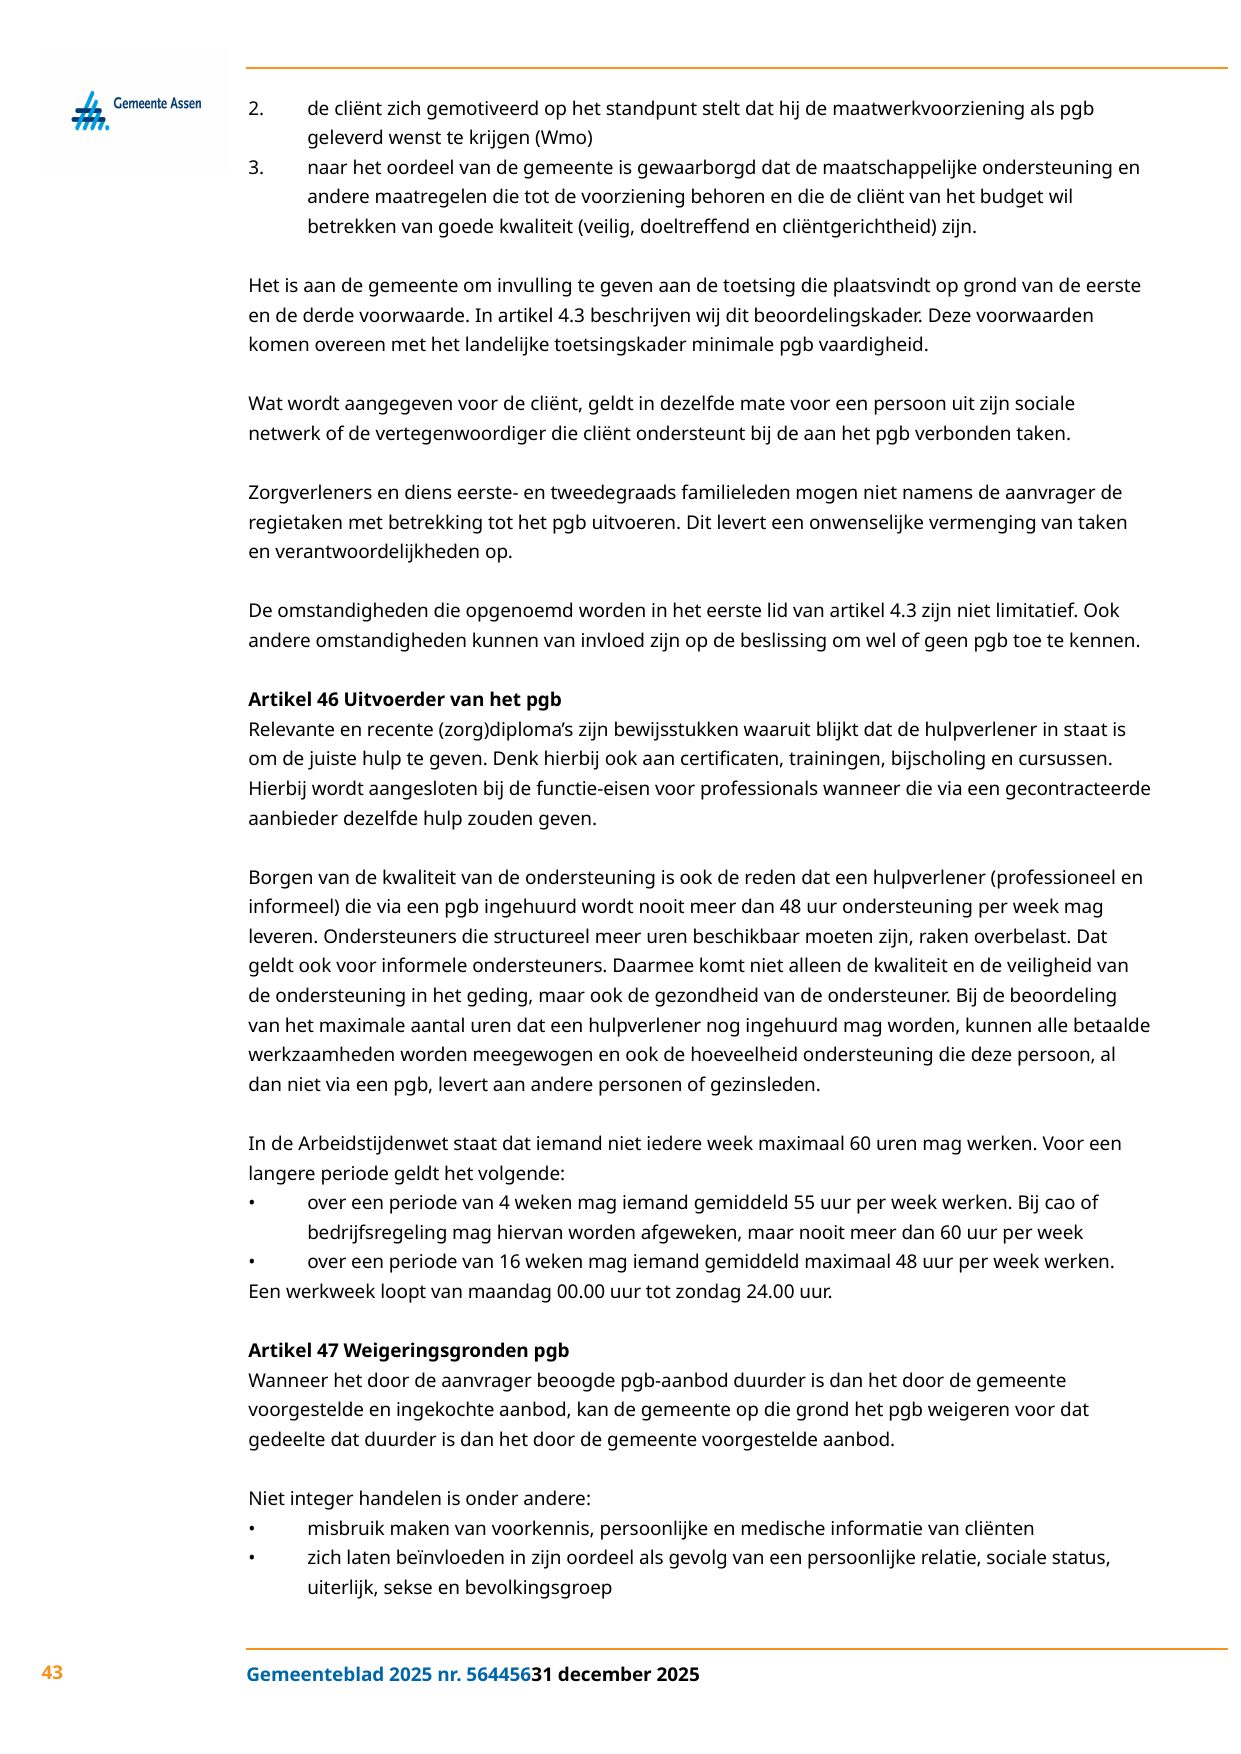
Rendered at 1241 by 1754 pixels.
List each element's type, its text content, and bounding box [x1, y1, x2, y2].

text De omstandigheden die opgenoemd worden in het eerste lid van artikel 4.3 zijn niet limitatief. Ook andere omstandigheden kunnen van invloed zijn op de beslissing om wel of geen pgb toe te kennen. [248, 598, 1152, 653]
text In de Arbeidstijdenwet staat dat iemand niet iedere week maximaal 60 uren mag werken. Voor een langere periode geldt het volgende: [248, 1130, 1152, 1186]
text Niet integer handelen is onder andere: [248, 1485, 1152, 1511]
list over een periode van 4 weken mag iemand gemiddeld 55 uur per week werken. Bij cao of bedrijfsregeling mag hiervan worden afgeweken, maar nooit meer dan 60 uur per week [248, 1189, 1152, 1245]
list over een periode van 16 weken mag iemand gemiddeld maximaal 48 uur per week werken. [248, 1248, 1152, 1274]
text Hierbij wordt aangesloten bij de functie-eisen voor professionals wanneer die via een gecontracteerde aanbieder dezelfde hulp zouden geven. [248, 775, 1152, 831]
list zich laten beïnvloeden in zijn oordeel als gevolg van een persoonlijke relatie, sociale status, uiterlijk, sekse en bevolkingsgroep [248, 1544, 1152, 1600]
list de cliënt zich gemotiveerd op het standpunt stelt dat hij de maatwerkvoorziening als pgb geleverd wenst te krijgen (Wmo) [248, 95, 1152, 150]
text Borgen van de kwaliteit van de ondersteuning is ook de reden dat een hulpverlener (professioneel en informeel) die via een pgb ingehuurd wordt nooit meer dan 48 uur ondersteuning per week mag leveren. Ondersteuners die structureel meer uren beschikbaar moeten zijn, raken overbelast. Dat geldt ook voor informele ondersteuners. Daarmee komt niet alleen de kwaliteit en de veiligheid van de ondersteuning in het geding, maar ook de gezondheid van de ondersteuner. Bij de beoordeling van het maximale aantal uren dat een hulpverlener nog ingehuurd mag worden, kunnen alle betaalde werkzaamheden worden meegewogen en ook de hoeveelheid ondersteuning die deze persoon, al dan niet via een pgb, levert aan andere personen of gezinsleden. [248, 864, 1152, 1097]
text Een werkweek loopt van maandag 00.00 uur tot zondag 24.00 uur. [248, 1278, 1152, 1304]
text Het is aan de gemeente om invulling te geven aan de toetsing die plaatsvindt op grond van de eerste en de derde voorwaarde. In artikel 4.3 beschrijven wij dit beoordelingskader. Deze voorwaarden komen overeen met het landelijke toetsingskader minimale pgb vaardigheid. [248, 272, 1152, 357]
text Zorgverleners en diens eerste- en tweedegraads familieleden mogen niet namens de aanvrager de regietaken met betrekking tot het pgb uitvoeren. Dit levert een onwenselijke vermenging van taken en verantwoordelijkheden op. [248, 479, 1152, 564]
list misbruik maken van voorkennis, persoonlijke en medische informatie van cliënten [248, 1515, 1152, 1541]
text Artikel 46 Uitvoerder van het pgb [248, 686, 1152, 712]
text Artikel 47 Weigeringsgronden pgb [248, 1337, 1152, 1363]
list naar het oordeel van de gemeente is gewaarborgd dat de maatschappelijke ondersteuning en andere maatregelen die tot de voorziening behoren en die de cliënt van het budget wil betrekken van goede kwaliteit (veilig, doeltreffend en cliëntgerichtheid) zijn. [248, 154, 1152, 239]
picture [41, 47, 231, 172]
text Wat wordt aangegeven voor de cliënt, geldt in dezelfde mate voor een persoon uit zijn sociale netwerk of de vertegenwoordiger die cliënt ondersteunt bij de aan het pgb verbonden taken. [248, 391, 1152, 446]
text Wanneer het door de aanvrager beoogde pgb-aanbod duurder is dan het door de gemeente voorgestelde en ingekochte aanbod, kan de gemeente op die grond het pgb weigeren voor dat gedeelte dat duurder is dan het door de gemeente voorgestelde aanbod. [248, 1367, 1152, 1452]
text Relevante en recente (zorg)diploma’s zijn bewijsstukken waaruit blijkt dat de hulpverlener in staat is om de juiste hulp te geven. Denk hierbij ook aan certificaten, trainingen, bijscholing en cursussen. [248, 716, 1152, 771]
